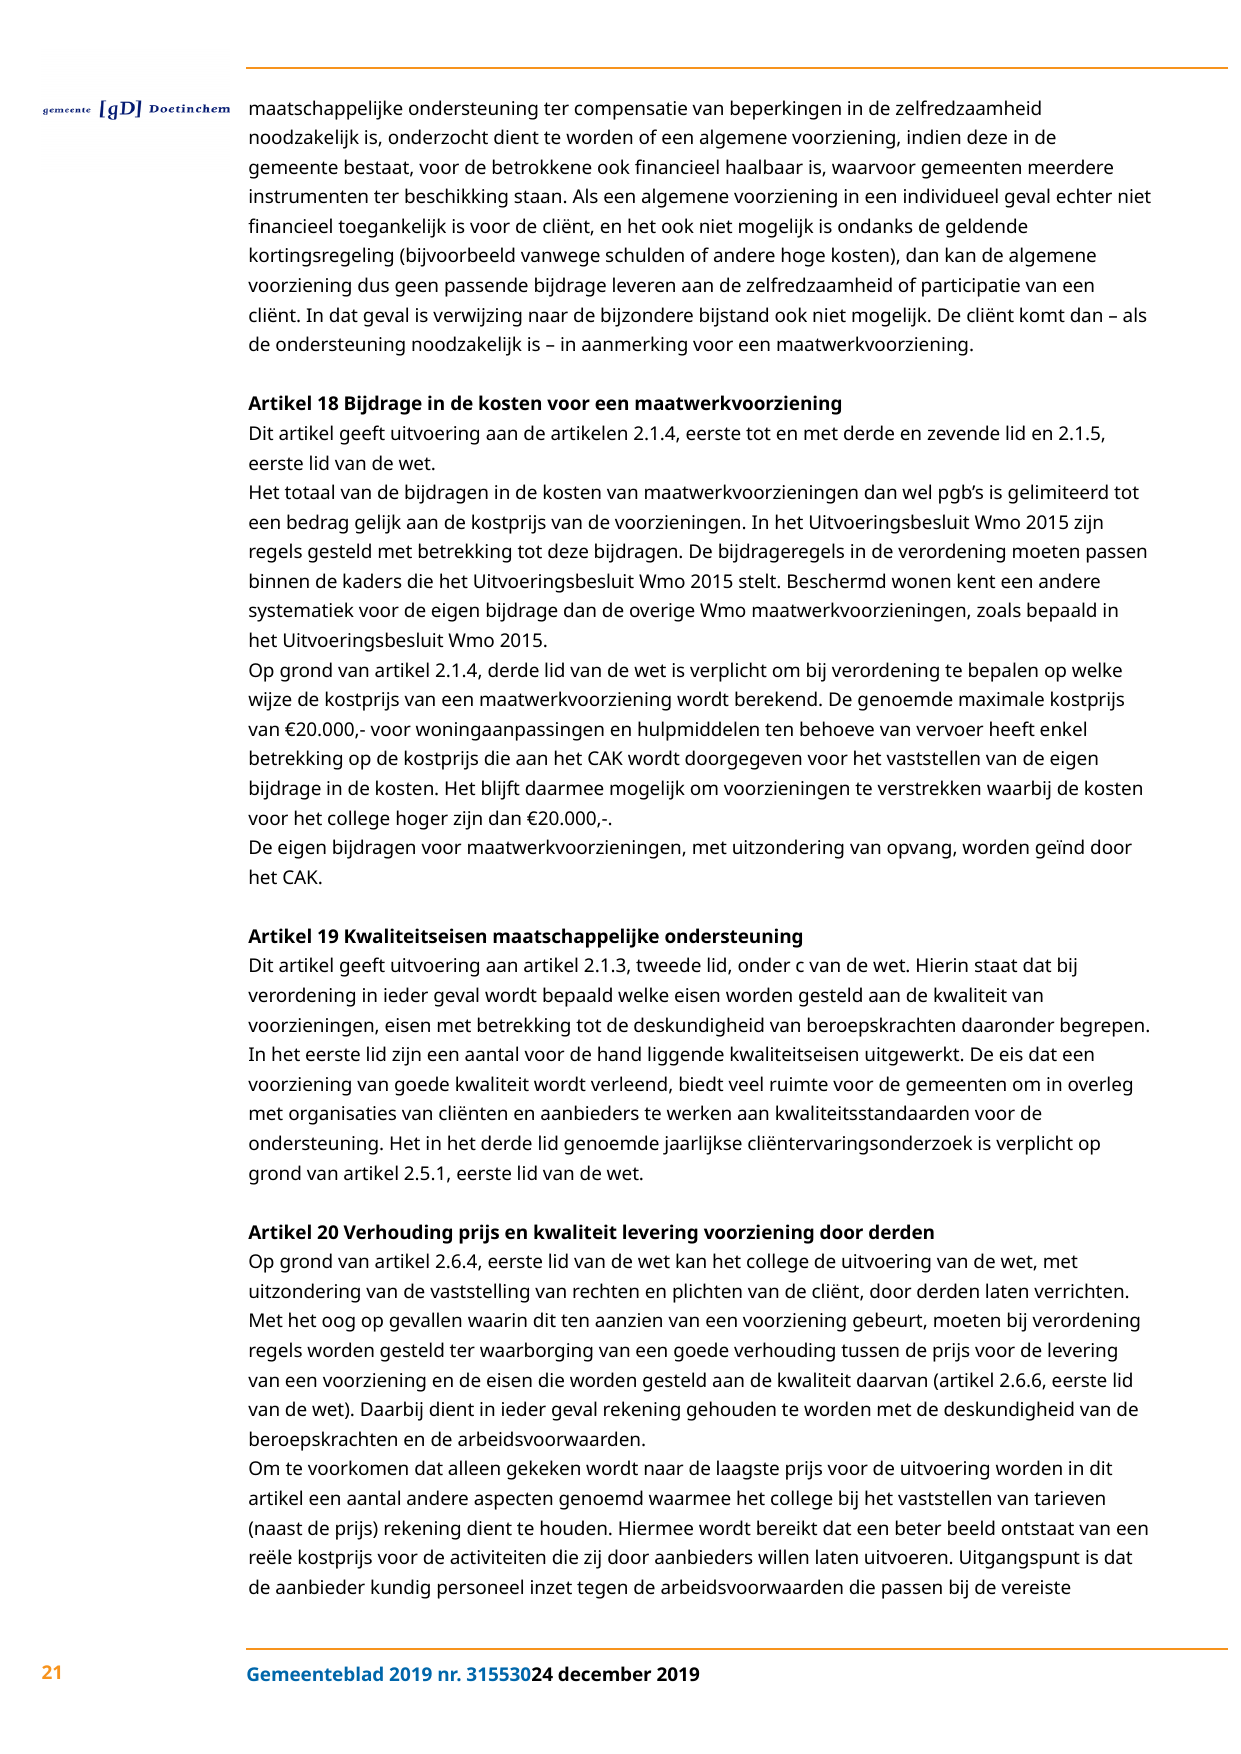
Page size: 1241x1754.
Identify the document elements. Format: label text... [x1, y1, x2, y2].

text Dit artikel geeft uitvoering aan de artikelen 2.1.4, eerste tot en met derde en zevende lid en 2.1.5, eerste lid van de wet. [248, 420, 1152, 476]
text Op grond van artikel 2.6.4, eerste lid van de wet kan het college de uitvoering van de wet, met uitzondering van de vaststelling van rechten en plichten van de cliënt, door derden laten verrichten. Met het oog op gevallen waarin dit ten aanzien van een voorziening gebeurt, moeten bij verordening regels worden gesteld ter waarborging van een goede verhouding tussen de prijs voor de levering van een voorziening en de eisen die worden gesteld aan de kwaliteit daarvan (artikel 2.6.6, eerste lid van de wet). Daarbij dient in ieder geval rekening gehouden te worden met de deskundigheid van de beroepskrachten en de arbeidsvoorwaarden. [248, 1248, 1152, 1452]
picture [41, 47, 231, 172]
text maatschappelijke ondersteuning ter compensatie van beperkingen in de zelfredzaamheid noodzakelijk is, onderzocht dient te worden of een algemene voorziening, indien deze in de gemeente bestaat, voor de betrokkene ook financieel haalbaar is, waarvoor gemeenten meerdere instrumenten ter beschikking staan. Als een algemene voorziening in een individueel geval echter niet financieel toegankelijk is voor de cliënt, en het ook niet mogelijk is ondanks de geldende kortingsregeling (bijvoorbeeld vanwege schulden of andere hoge kosten), dan kan de algemene voorziening dus geen passende bijdrage leveren aan de zelfredzaamheid of participatie van een cliënt. In dat geval is verwijzing naar de bijzondere bijstand ook niet mogelijk. De cliënt komt dan – als de ondersteuning noodzakelijk is – in aanmerking voor een maatwerkvoorziening. [248, 95, 1152, 357]
text Dit artikel geeft uitvoering aan artikel 2.1.3, tweede lid, onder c van de wet. Hierin staat dat bij verordening in ieder geval wordt bepaald welke eisen worden gesteld aan de kwaliteit van voorzieningen, eisen met betrekking tot de deskundigheid van beroepskrachten daaronder begrepen. [248, 953, 1152, 1038]
text Artikel 20 Verhouding prijs en kwaliteit levering voorziening door derden [248, 1219, 1152, 1245]
text Het totaal van de bijdragen in de kosten van maatwerkvoorzieningen dan wel pgb’s is gelimiteerd tot een bedrag gelijk aan de kostprijs van de voorzieningen. In het Uitvoeringsbesluit Wmo 2015 zijn regels gesteld met betrekking tot deze bijdragen. De bijdrageregels in de verordening moeten passen binnen de kaders die het Uitvoeringsbesluit Wmo 2015 stelt. Beschermd wonen kent een andere systematiek voor de eigen bijdrage dan de overige Wmo maatwerkvoorzieningen, zoals bepaald in het Uitvoeringsbesluit Wmo 2015. [248, 479, 1152, 653]
text Om te voorkomen dat alleen gekeken wordt naar de laagste prijs voor de uitvoering worden in dit artikel een aantal andere aspecten genoemd waarmee het college bij het vaststellen van tarieven (naast de prijs) rekening dient te houden. Hiermee wordt bereikt dat een beter beeld ontstaat van een reële kostprijs voor de activiteiten die zij door aanbieders willen laten uitvoeren. Uitgangspunt is dat de aanbieder kundig personeel inzet tegen de arbeidsvoorwaarden die passen bij de vereiste [248, 1456, 1152, 1600]
text In het eerste lid zijn een aantal voor de hand liggende kwaliteitseisen uitgewerkt. De eis dat een voorziening van goede kwaliteit wordt verleend, biedt veel ruimte voor de gemeenten om in overleg met organisaties van cliënten en aanbieders te werken aan kwaliteitsstandaarden voor de ondersteuning. Het in het derde lid genoemde jaarlijkse cliëntervaringsonderzoek is verplicht op grond van artikel 2.5.1, eerste lid van de wet. [248, 1041, 1152, 1186]
text De eigen bijdragen voor maatwerkvoorzieningen, met uitzondering van opvang, worden geïnd door het CAK. [248, 834, 1152, 890]
text Op grond van artikel 2.1.4, derde lid van de wet is verplicht om bij verordening te bepalen op welke wijze de kostprijs van een maatwerkvoorziening wordt berekend. De genoemde maximale kostprijs van €20.000,- voor woningaanpassingen en hulpmiddelen ten behoeve van vervoer heeft enkel betrekking op de kostprijs die aan het CAK wordt doorgegeven voor het vaststellen van de eigen bijdrage in de kosten. Het blijft daarmee mogelijk om voorzieningen te verstrekken waarbij de kosten voor het college hoger zijn dan €20.000,-. [248, 657, 1152, 831]
text Artikel 18 Bijdrage in de kosten voor een maatwerkvoorziening [248, 391, 1152, 416]
text Artikel 19 Kwaliteitseisen maatschappelijke ondersteuning [248, 923, 1152, 949]
